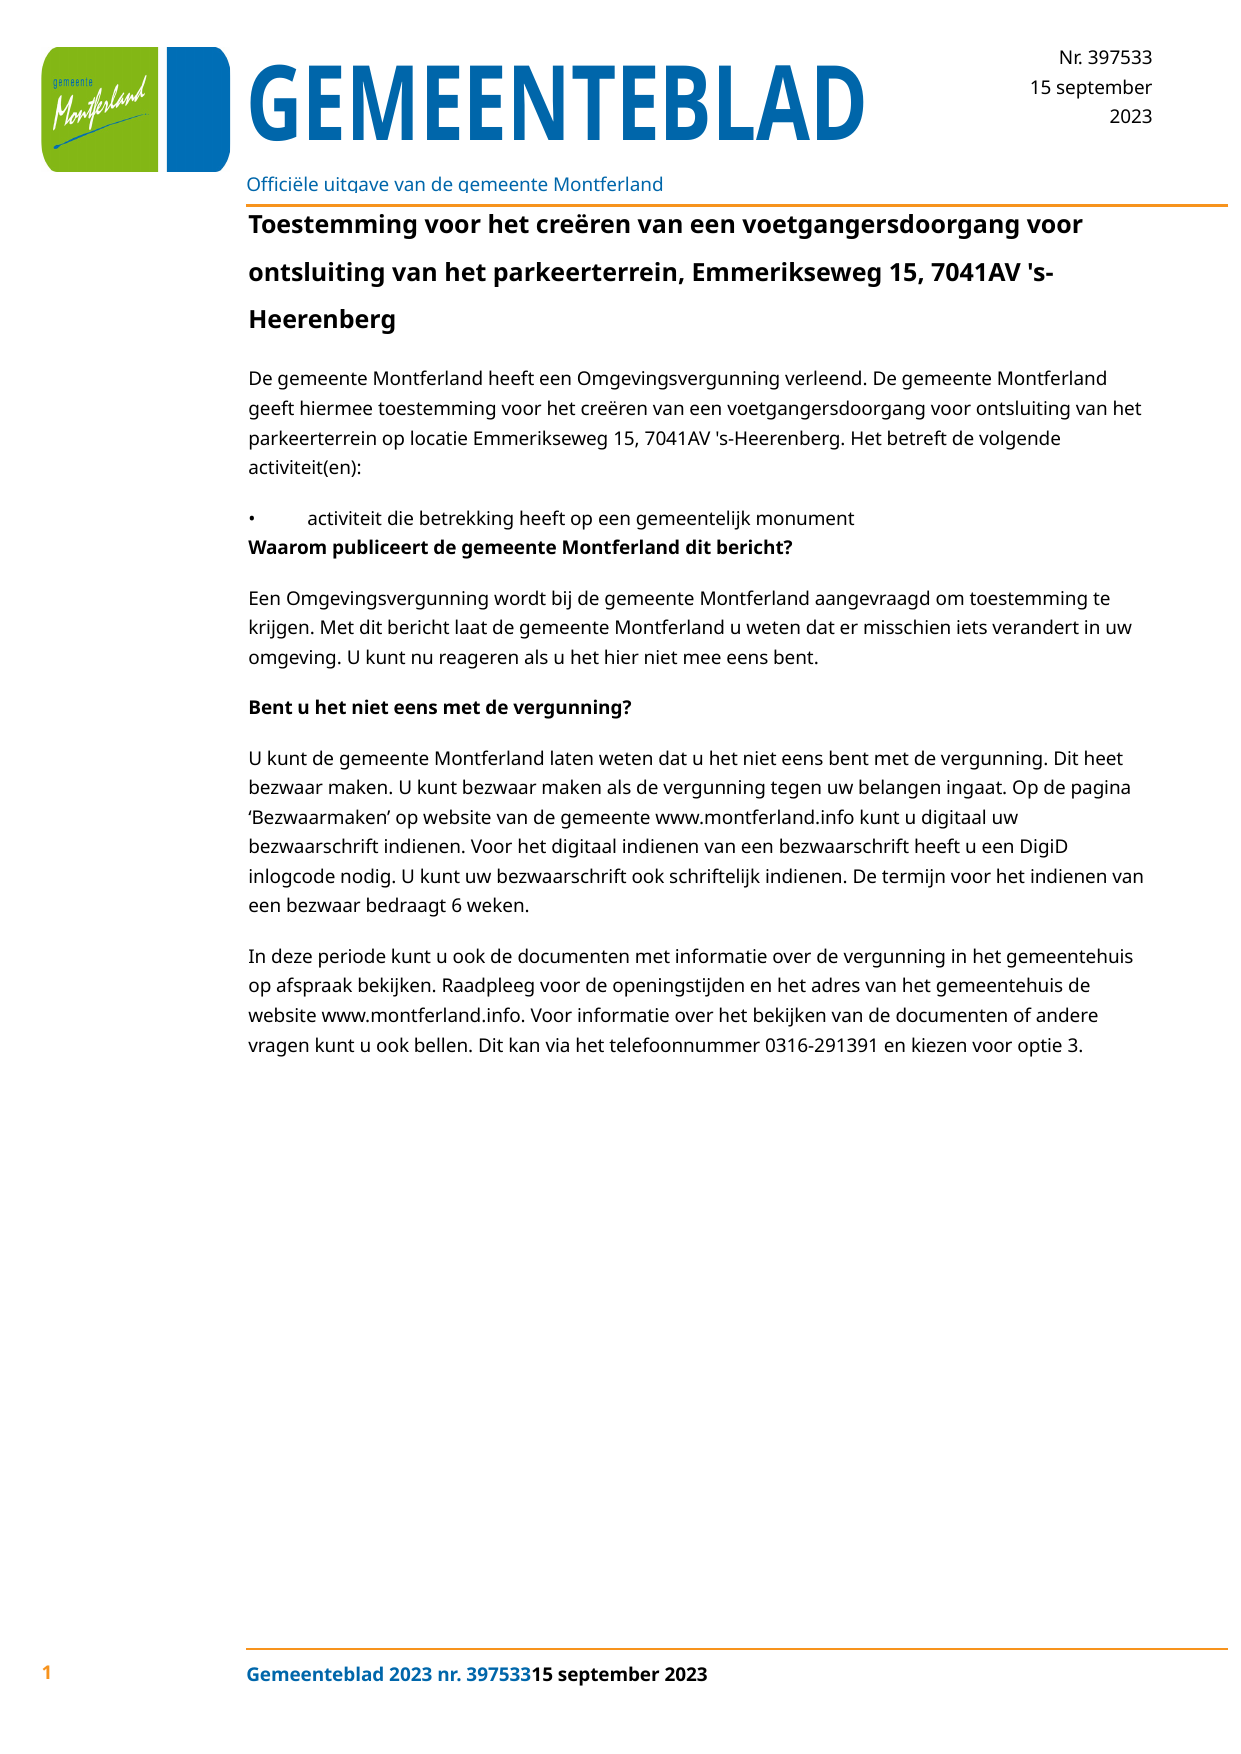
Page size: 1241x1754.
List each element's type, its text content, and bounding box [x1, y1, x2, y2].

text Bent u het niet eens met de vergunning? [248, 694, 1152, 720]
text De gemeente Montferland heeft een Omgevingsvergunning verleend. De gemeente Montferland geeft hiermee toestemming voor het creëren van een voetgangersdoorgang voor ontsluiting van het parkeerterrein op locatie Emmerikseweg 15, 7041AV 's-Heerenberg. Het betreft de volgende activiteit(en): [248, 366, 1152, 480]
list activiteit die betrekking heeft op een gemeentelijk monument [248, 505, 1152, 530]
text U kunt de gemeente Montferland laten weten dat u het niet eens bent met de vergunning. Dit heet bezwaar maken. U kunt bezwaar maken als de vergunning tegen uw belangen ingaat. Op de pagina ‘Bezwaarmaken’ op website van de gemeente www.montferland.info kunt u digitaal uw bezwaarschrift indienen. Voor het digitaal indienen van een bezwaarschrift heeft u een DigiD inlogcode nodig. U kunt uw bezwaarschrift ook schriftelijk indienen. De termijn voor het indienen van een bezwaar bedraagt 6 weken. [248, 745, 1152, 918]
text Toestemming voor het creëren van een voetgangersdoorgang voor ontsluiting van het parkeerterrein, Emmerikseweg 15, 7041AV 's-Heerenberg [248, 207, 1152, 336]
text In deze periode kunt u ook de documenten met informatie over de vergunning in het gemeentehuis op afspraak bekijken. Raadpleeg voor de openingstijden en het adres van het gemeentehuis de website www.montferland.info. Voor informatie over het bekijken van de documenten of andere vragen kunt u ook bellen. Dit kan via het telefoonnummer 0316-291391 en kiezen voor optie 3. [248, 943, 1152, 1057]
picture [41, 47, 231, 172]
text Waarom publiceert de gemeente Montferland dit bericht? [248, 534, 1152, 560]
text Een Omgevingsvergunning wordt bij de gemeente Montferland aangevraagd om toestemming te krijgen. Met dit bericht laat de gemeente Montferland u weten dat er misschien iets verandert in uw omgeving. U kunt nu reageren als u het hier niet mee eens bent. [248, 585, 1152, 669]
